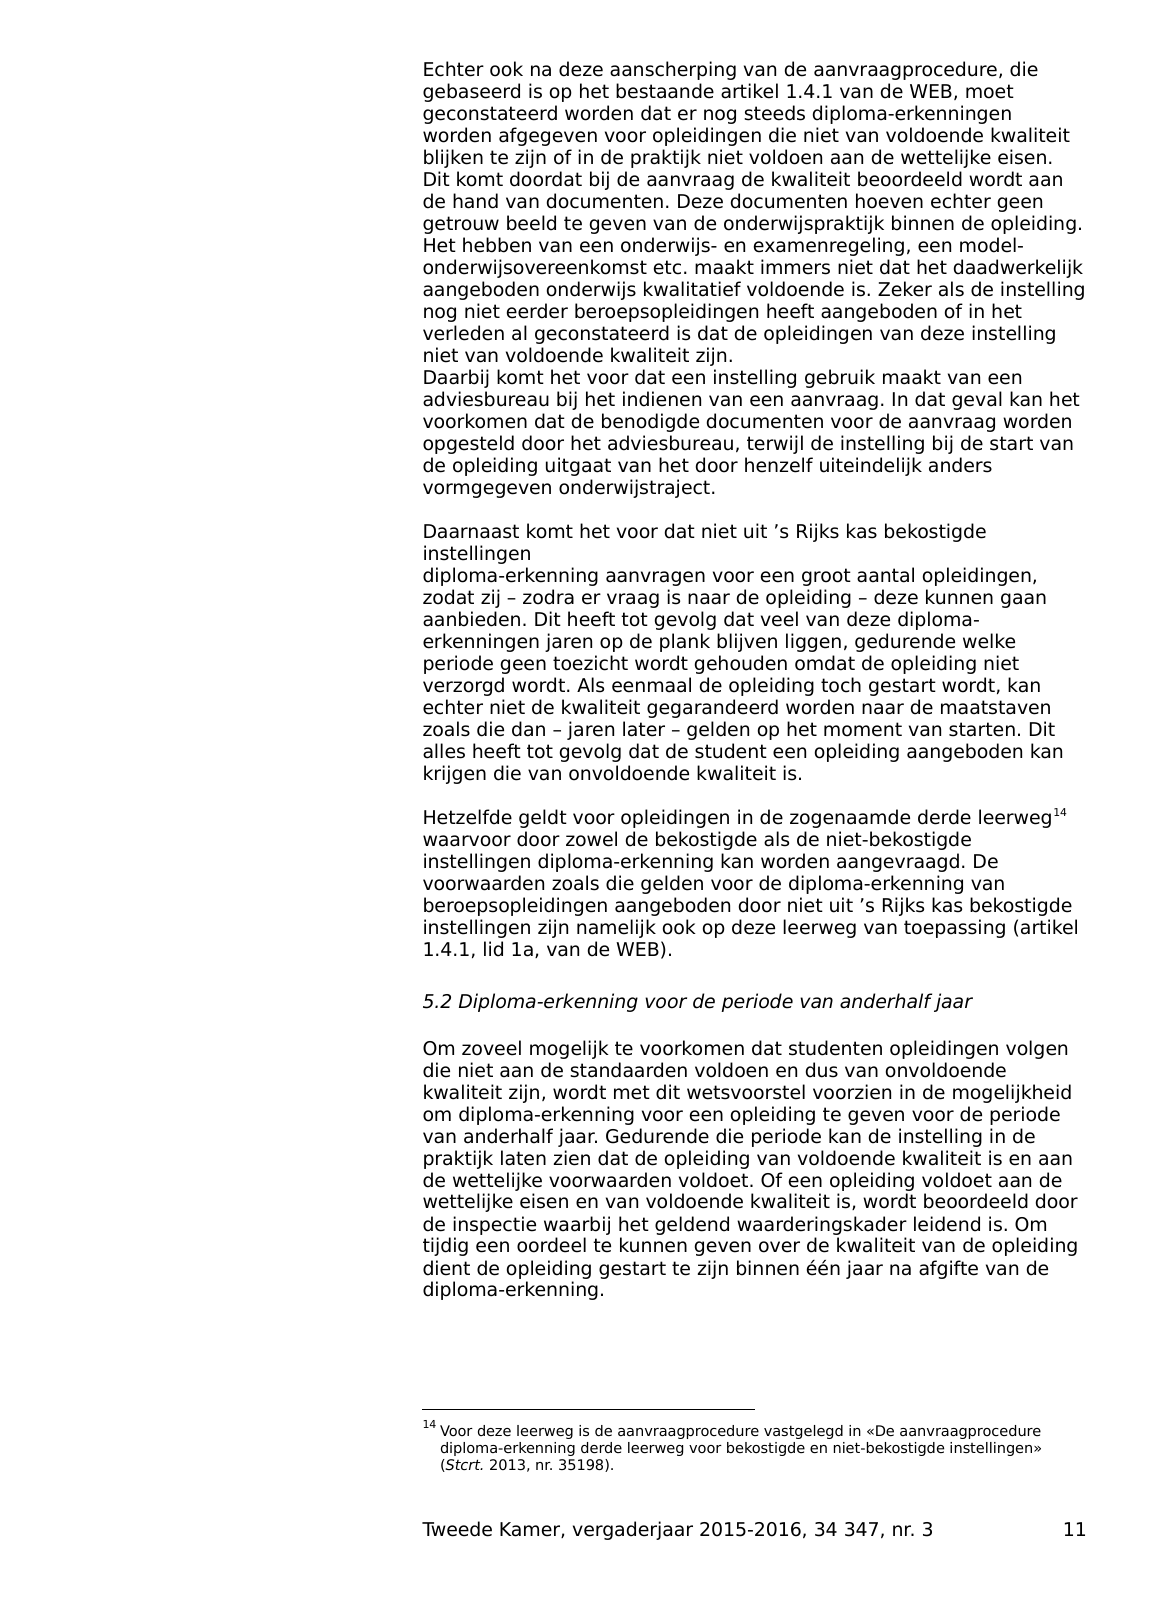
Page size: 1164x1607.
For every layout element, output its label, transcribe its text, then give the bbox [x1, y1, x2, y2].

text Daarnaast komt het voor dat niet uit ’s Rijks kas bekostigde instellingen [422, 521, 1087, 565]
text Echter ook na deze aanscherping van de aanvraagprocedure, die gebaseerd is op het bestaande artikel 1.4.1 van de WEB, moet geconstateerd worden dat er nog steeds diploma-erkenningen worden afgegeven voor opleidingen die niet van voldoende kwaliteit blijken te zijn of in de praktijk niet voldoen aan de wettelijke eisen. Dit komt doordat bij de aanvraag de kwaliteit beoordeeld wordt aan de hand van documenten. Deze documenten hoeven echter geen getrouw beeld te geven van de onderwijspraktijk binnen de opleiding. Het hebben van een onderwijs- en examenregeling, een model-onderwijsovereenkomst etc. maakt immers niet dat het daadwerkelijk aangeboden onderwijs kwalitatief voldoende is. Zeker als de instelling nog niet eerder beroepsopleidingen heeft aangeboden of in het verleden al geconstateerd is dat de opleidingen van deze instelling niet van voldoende kwaliteit zijn. [422, 59, 1087, 367]
text Om zoveel mogelijk te voorkomen dat studenten opleidingen volgen die niet aan de standaarden voldoen en dus van onvoldoende kwaliteit zijn, wordt met dit wetsvoorstel voorzien in de mogelijkheid om diploma-erkenning voor een opleiding te geven voor de periode van anderhalf jaar. Gedurende die periode kan de instelling in de praktijk laten zien dat de opleiding van voldoende kwaliteit is en aan de wettelijke voorwaarden voldoet. Of een opleiding voldoet aan de wettelijke eisen en van voldoende kwaliteit is, wordt beoordeeld door de inspectie waarbij het geldend waarderingskader leidend is. Om tijdig een oordeel te kunnen geven over de kwaliteit van de opleiding dient de opleiding gestart te zijn binnen één jaar na afgifte van de diploma-erkenning. [422, 1038, 1087, 1301]
text Hetzelfde geldt voor opleidingen in de zogenaamde derde leerweg waarvoor door zowel de bekostigde als de niet-bekostigde instellingen diploma-erkenning kan worden aangevraagd. De voorwaarden zoals die gelden voor de diploma-erkenning van beroepsopleidingen aangeboden door niet uit ’s Rijks kas bekostigde instellingen zijn namelijk ook op deze leerweg van toepassing (artikel 1.4.1, lid 1a, van de WEB). [422, 807, 1087, 961]
text diploma-erkenning aanvragen voor een groot aantal opleidingen, zodat zij – zodra er vraag is naar de opleiding – deze kunnen gaan aanbieden. Dit heeft tot gevolg dat veel van deze diploma-erkenningen jaren op de plank blijven liggen, gedurende welke periode geen toezicht wordt gehouden omdat de opleiding niet verzorgd wordt. Als eenmaal de opleiding toch gestart wordt, kan echter niet de kwaliteit gegarandeerd worden naar de maatstaven zoals die dan – jaren later – gelden op het moment van starten. Dit alles heeft tot gevolg dat de student een opleiding aangeboden kan krijgen die van onvoldoende kwaliteit is. [422, 565, 1087, 784]
text Voor deze leerweg is de aanvraagprocedure vastgelegd in «De aanvraagprocedure diploma-erkenning derde leerweg voor bekostigde en niet-bekostigde instellingen» (Stcrt. 2013, nr. 35198). [422, 1418, 1087, 1474]
subtitle 5.2 Diploma-erkenning voor de periode van anderhalf jaar [422, 991, 1087, 1013]
text Daarbij komt het voor dat een instelling gebruik maakt van een adviesbureau bij het indienen van een aanvraag. In dat geval kan het voorkomen dat de benodigde documenten voor de aanvraag worden opgesteld door het adviesbureau, terwijl de instelling bij de start van de opleiding uitgaat van het door henzelf uiteindelijk anders vormgegeven onderwijstraject. [422, 367, 1087, 499]
